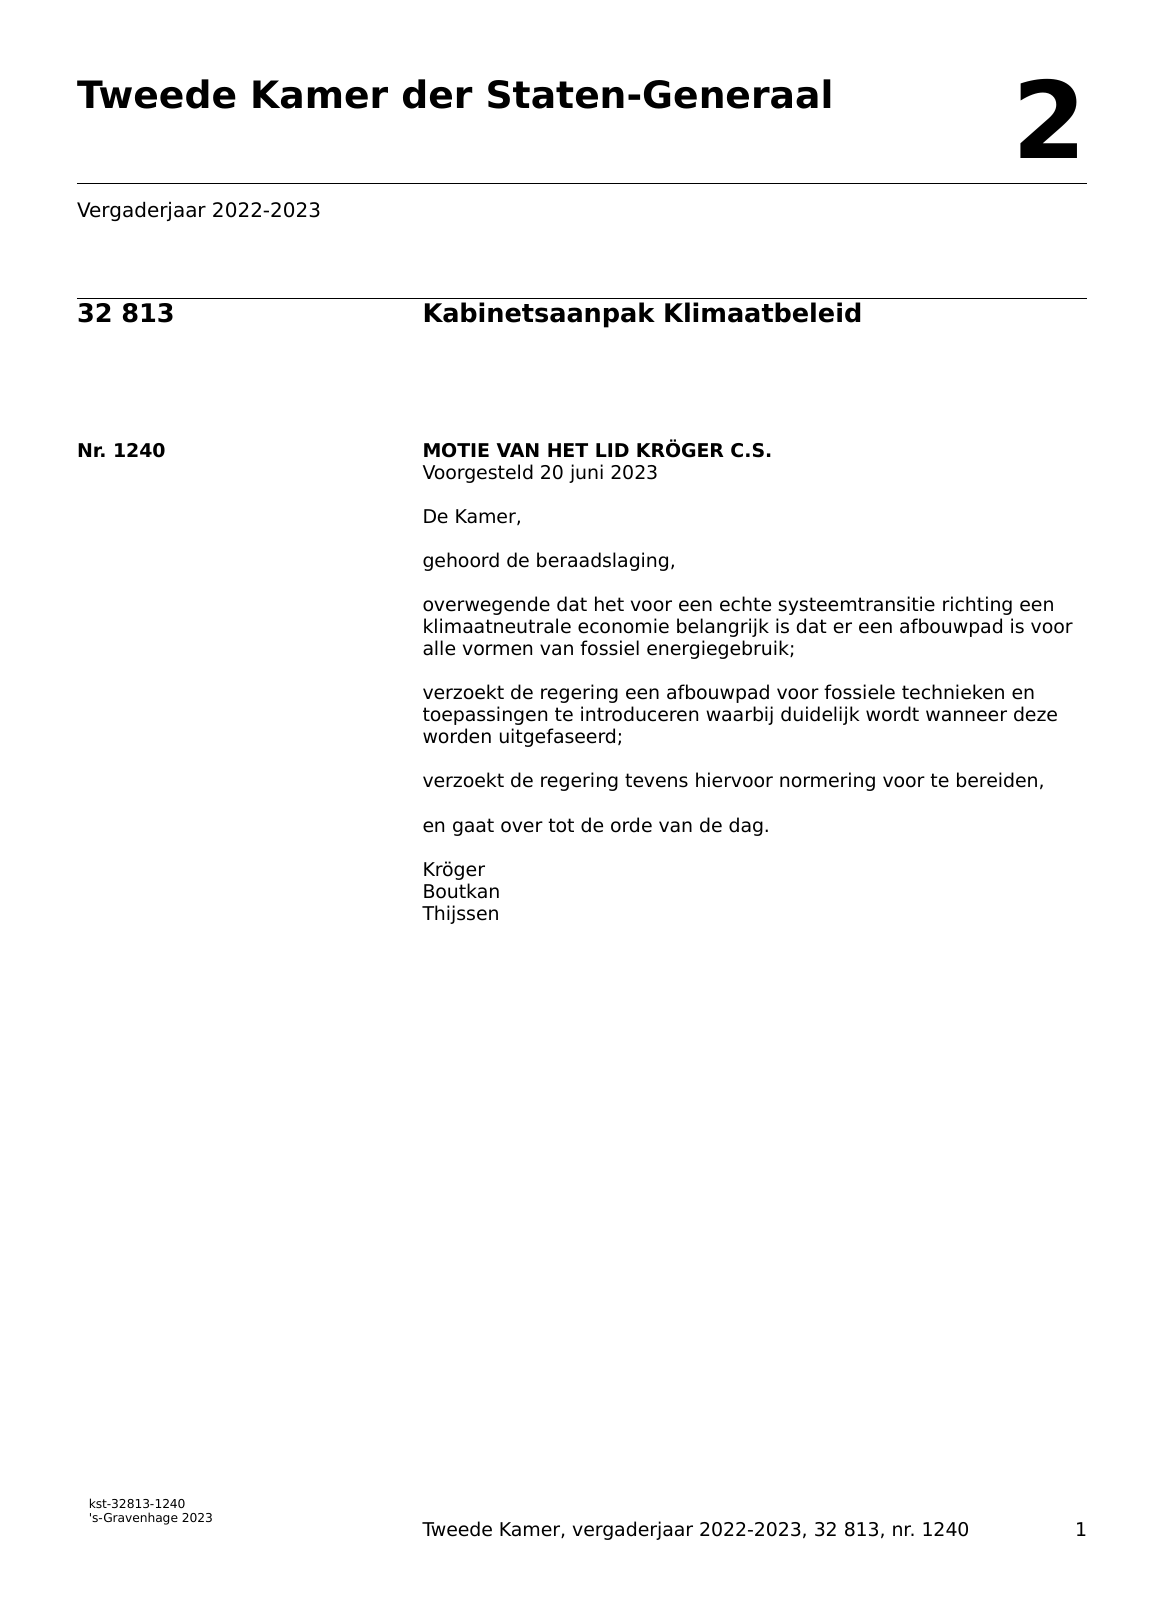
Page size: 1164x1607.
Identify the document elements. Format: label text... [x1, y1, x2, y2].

text Thijssen [422, 903, 1087, 925]
text verzoekt de regering een afbouwpad voor fossiele technieken en toepassingen te introduceren waarbij duidelijk wordt wanneer deze worden uitgefaseerd; [422, 682, 1087, 748]
table_cell Vergaderjaar 2022-2023 [77, 184, 1087, 298]
subtitle Nr. 1240 MOTIE VAN HET LID KRÖGER C.S. [77, 440, 1087, 462]
subtitle 32 813 Kabinetsaanpak Klimaatbeleid [77, 299, 1087, 329]
text De Kamer, [422, 506, 1087, 528]
text overwegende dat het voor een echte systeemtransitie richting een klimaatneutrale economie belangrijk is dat er een afbouwpad is voor alle vormen van fossiel energiegebruik; [422, 594, 1087, 660]
text Kröger [422, 859, 1087, 881]
text verzoekt de regering tevens hiervoor normering voor te bereiden, [422, 770, 1087, 792]
table_header Tweede Kamer der Staten-Generaal [77, 59, 886, 183]
text Voorgesteld 20 juni 2023 [422, 462, 1087, 484]
text gehoord de beraadslaging, [422, 550, 1087, 572]
text en gaat over tot de orde van de dag. [422, 814, 1087, 837]
text kst-32813-1240 [88, 1497, 323, 1511]
text 's-Gravenhage 2023 [88, 1511, 323, 1525]
table_header 2 [886, 59, 1087, 183]
text Boutkan [422, 881, 1087, 903]
